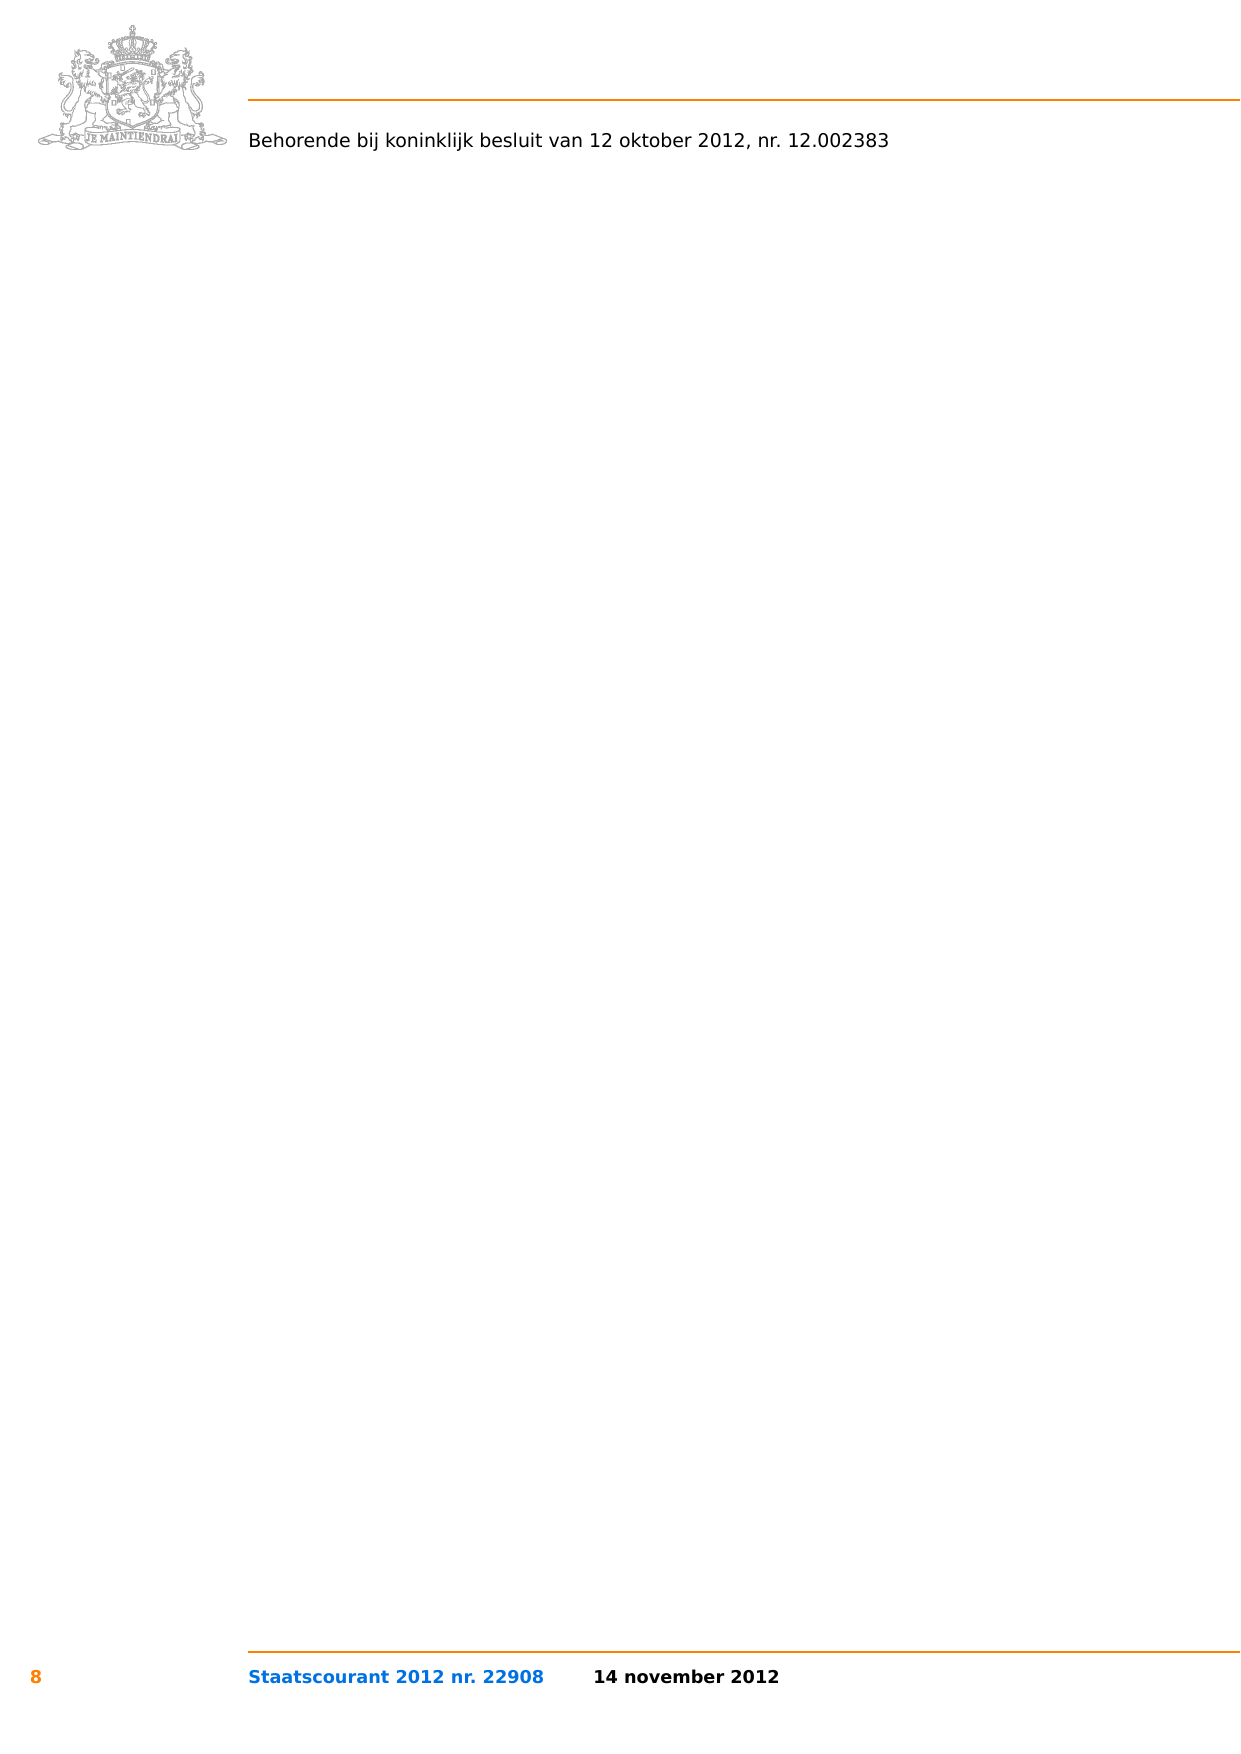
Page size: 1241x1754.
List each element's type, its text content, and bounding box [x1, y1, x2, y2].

picture [38, 25, 227, 150]
text Behorende bij koninklijk besluit van 12 oktober 2012, nr. 12.002383 [248, 130, 1163, 152]
